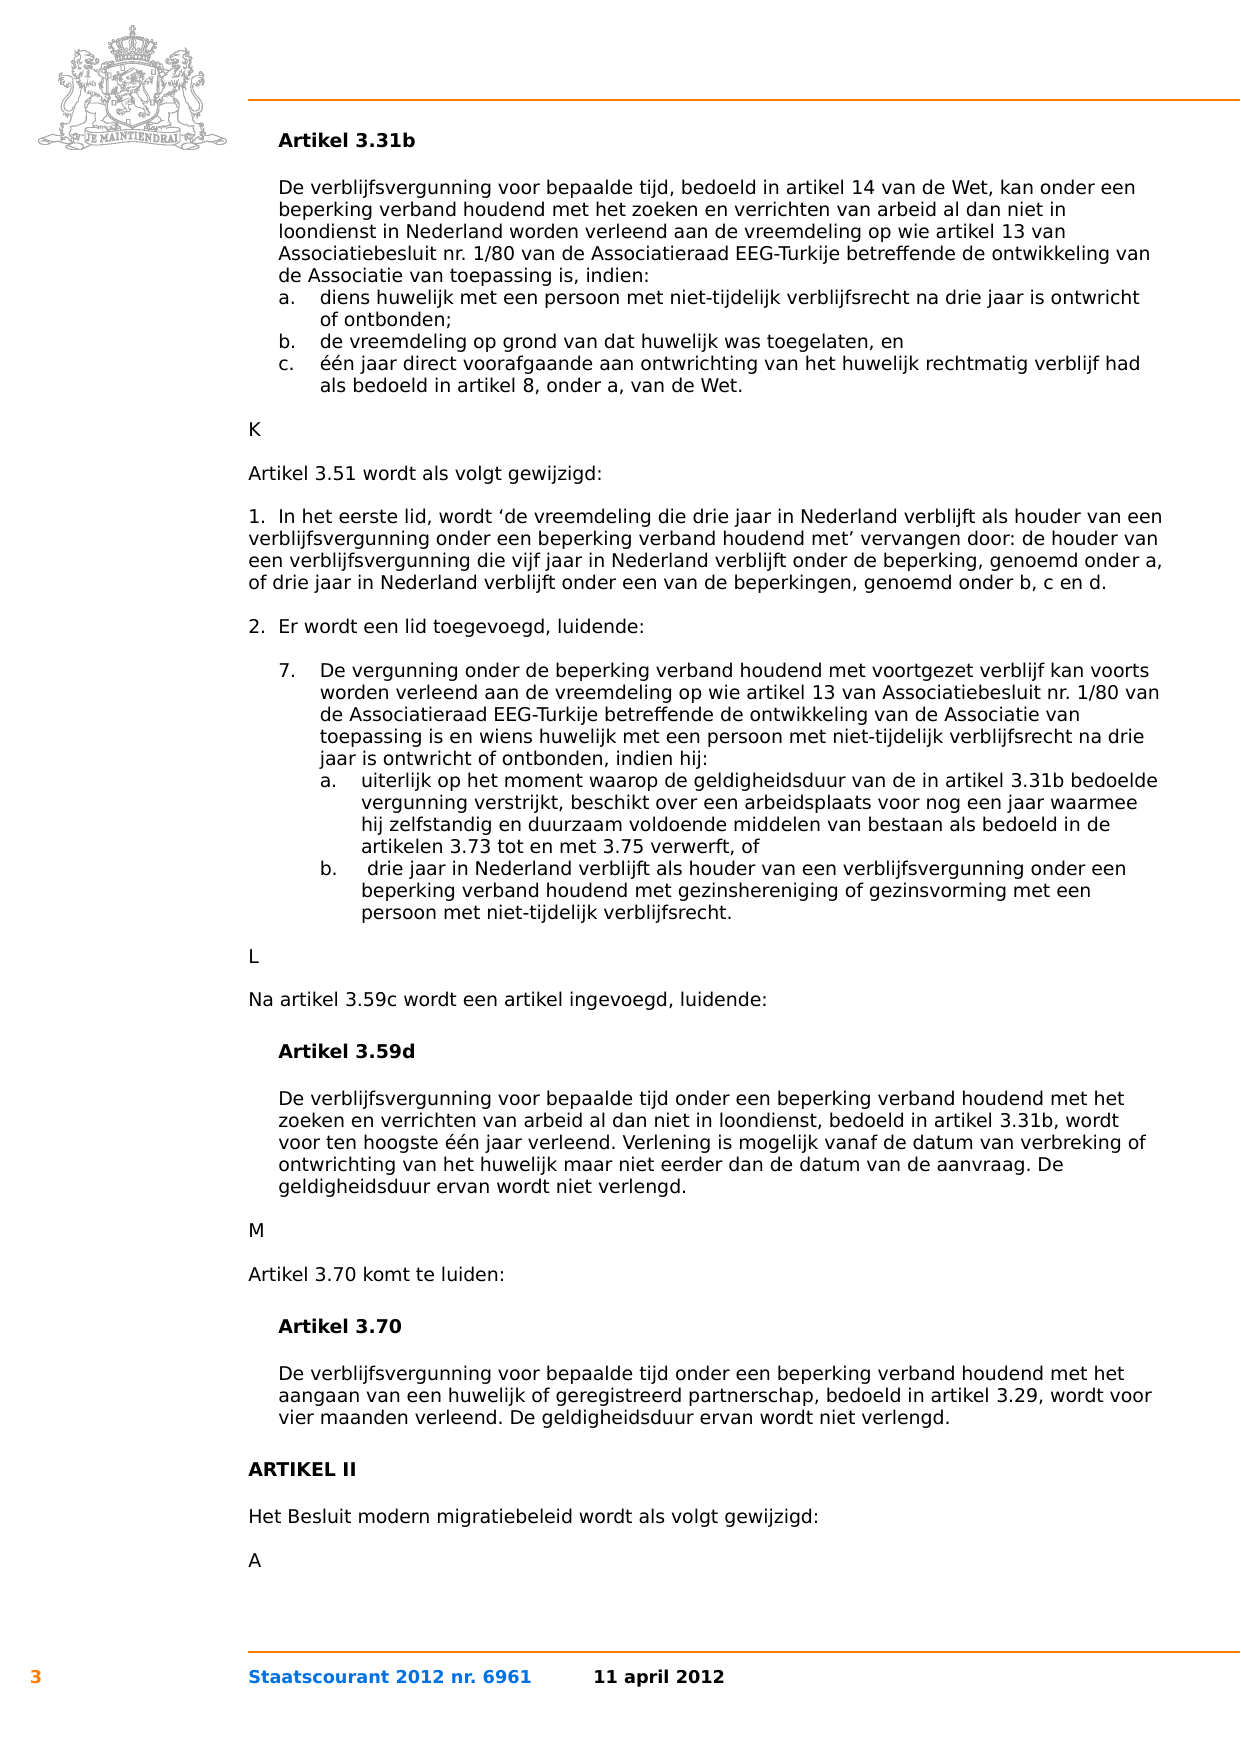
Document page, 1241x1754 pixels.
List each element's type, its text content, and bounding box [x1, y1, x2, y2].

text De verblijfsvergunning voor bepaalde tijd onder een beperking verband houdend met het zoeken en verrichten van arbeid al dan niet in loondienst, bedoeld in artikel 3.31b, wordt voor ten hoogste één jaar verleend. Verlening is mogelijk vanaf de datum van verbreking of ontwrichting van het huwelijk maar niet eerder dan de datum van de aanvraag. De geldigheidsduur ervan wordt niet verlengd. [278, 1088, 1163, 1198]
text Het Besluit modern migratiebeleid wordt als volgt gewijzigd: [248, 1506, 1163, 1528]
text a. uiterlijk op het moment waarop de geldigheidsduur van de in artikel 3.31b bedoelde vergunning verstrijkt, beschikt over een arbeidsplaats voor nog een jaar waarmee hij zelfstandig en duurzaam voldoende middelen van bestaan als bedoeld in de artikelen 3.73 tot en met 3.75 verwerft, of [319, 770, 1163, 858]
subtitle Artikel 3.59d [278, 1041, 1163, 1063]
text 2. Er wordt een lid toegevoegd, luidende: [248, 616, 1163, 638]
text M [248, 1220, 1163, 1242]
text b. drie jaar in Nederland verblijft als houder van een verblijfsvergunning onder een beperking verband houdend met gezinshereniging of gezinsvorming met een persoon met niet-tijdelijk verblijfsrecht. [319, 858, 1163, 924]
subtitle Artikel 3.31b [278, 130, 1163, 152]
text Na artikel 3.59c wordt een artikel ingevoegd, luidende: [248, 989, 1163, 1011]
picture [38, 25, 227, 150]
text K [248, 418, 1163, 441]
text A [248, 1550, 1163, 1572]
text 1. In het eerste lid, wordt ‘de vreemdeling die drie jaar in Nederland verblijft als houder van een verblijfsvergunning onder een beperking verband houdend met’ vervangen door: de houder van een verblijfsvergunning die vijf jaar in Nederland verblijft onder de beperking, genoemd onder a, of drie jaar in Nederland verblijft onder een van de beperkingen, genoemd onder b, c en d. [248, 506, 1163, 594]
text De verblijfsvergunning voor bepaalde tijd onder een beperking verband houdend met het aangaan van een huwelijk of geregistreerd partnerschap, bedoeld in artikel 3.29, wordt voor vier maanden verleend. De geldigheidsduur ervan wordt niet verlengd. [278, 1363, 1163, 1429]
text De verblijfsvergunning voor bepaalde tijd, bedoeld in artikel 14 van de Wet, kan onder een beperking verband houdend met het zoeken en verrichten van arbeid al dan niet in loondienst in Nederland worden verleend aan de vreemdeling op wie artikel 13 van Associatiebesluit nr. 1/80 van de Associatieraad EEG-Turkije betreffende de ontwikkeling van de Associatie van toepassing is, indien: [278, 177, 1163, 287]
text Artikel 3.70 komt te luiden: [248, 1264, 1163, 1286]
text 7. De vergunning onder de beperking verband houdend met voortgezet verblijf kan voorts worden verleend aan de vreemdeling op wie artikel 13 van Associatiebesluit nr. 1/80 van de Associatieraad EEG-Turkije betreffende de ontwikkeling van de Associatie van toepassing is en wiens huwelijk met een persoon met niet-tijdelijk verblijfsrecht na drie jaar is ontwricht of ontbonden, indien hij: [278, 660, 1163, 770]
text b. de vreemdeling op grond van dat huwelijk was toegelaten, en [278, 331, 1163, 353]
subtitle Artikel 3.70 [278, 1316, 1163, 1338]
text Artikel 3.51 wordt als volgt gewijzigd: [248, 462, 1163, 484]
text c. één jaar direct voorafgaande aan ontwrichting van het huwelijk rechtmatig verblijf had als bedoeld in artikel 8, onder a, van de Wet. [278, 353, 1163, 397]
text a. diens huwelijk met een persoon met niet-tijdelijk verblijfsrecht na drie jaar is ontwricht of ontbonden; [278, 287, 1163, 331]
subtitle ARTIKEL II [248, 1459, 1163, 1481]
text L [248, 946, 1163, 967]
